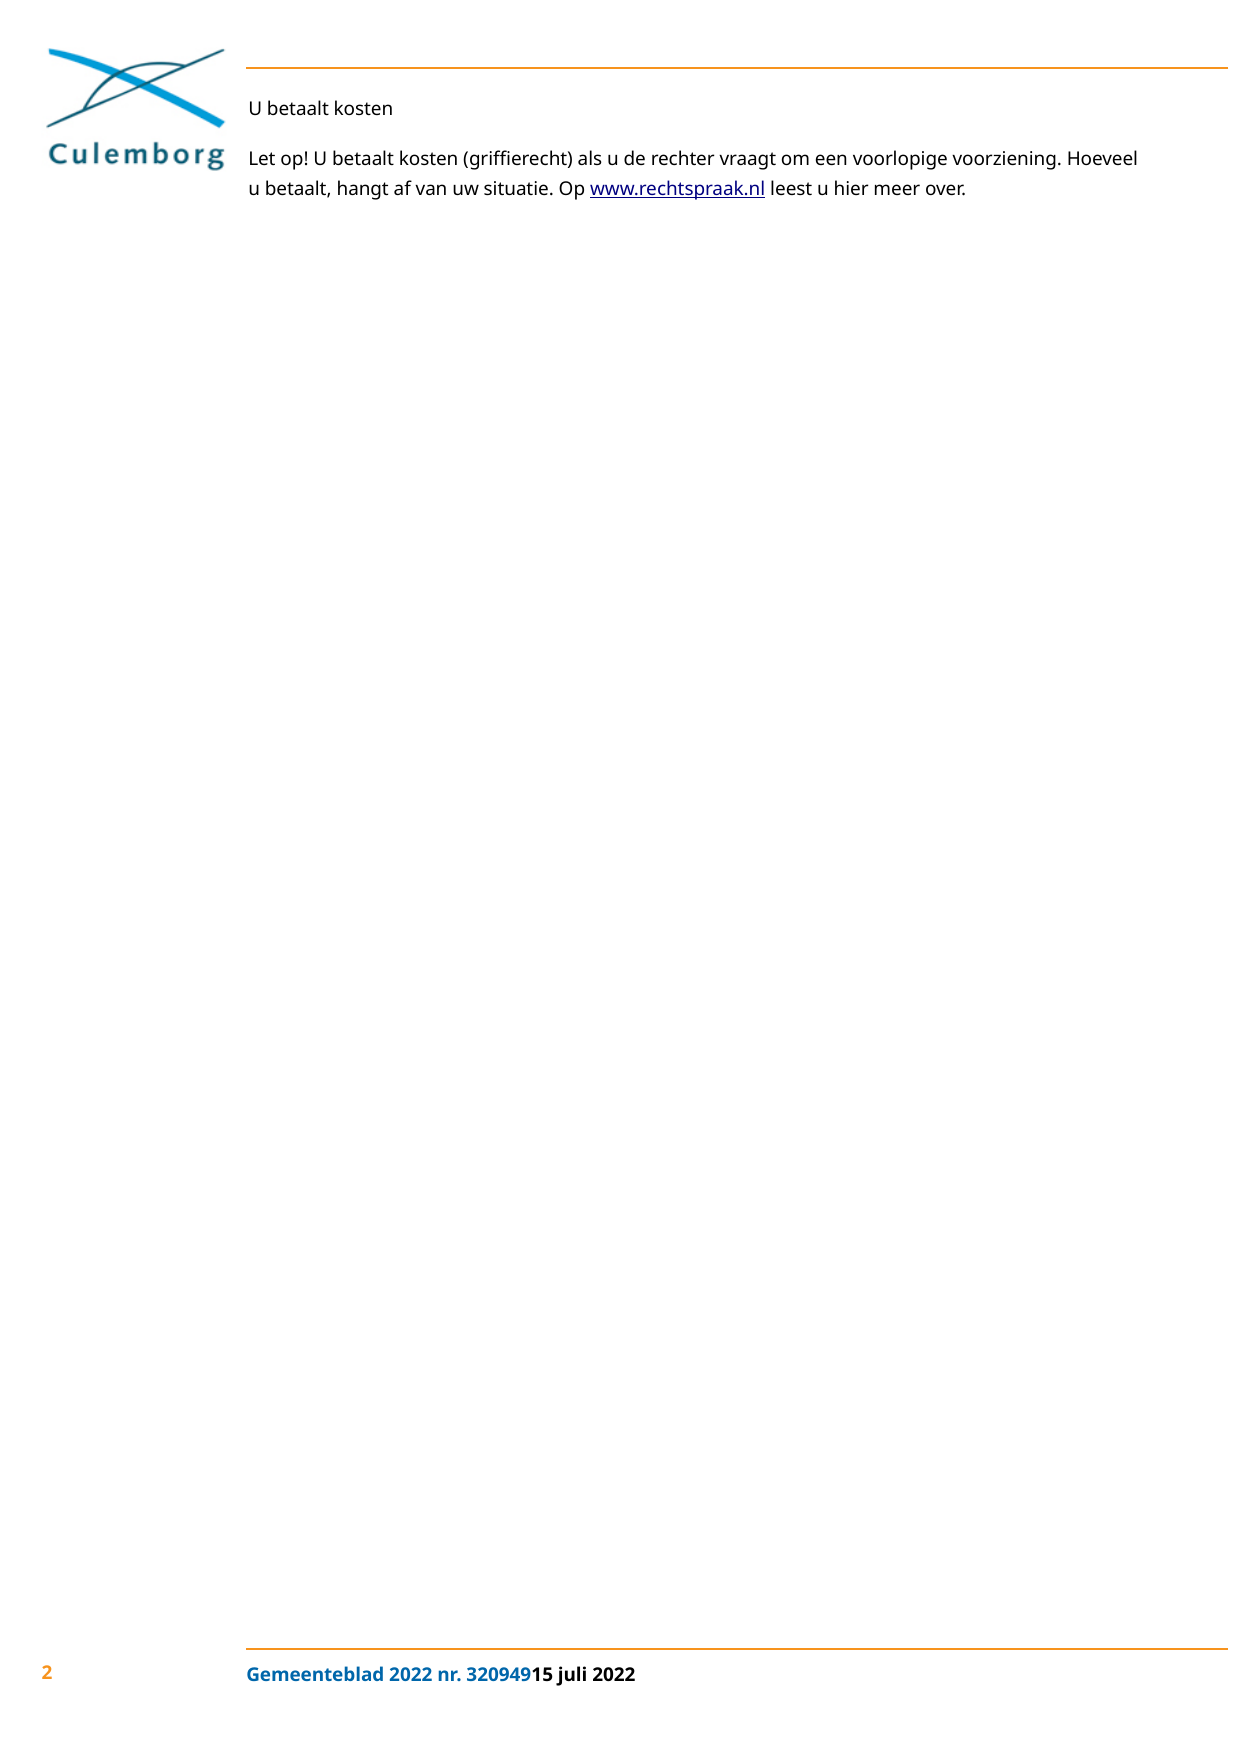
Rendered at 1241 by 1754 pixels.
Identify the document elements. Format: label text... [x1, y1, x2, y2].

picture [41, 47, 231, 172]
text Let op! U betaalt kosten (griffierecht) als u de rechter vraagt om een voorlopige voorziening. Hoeveel u betaalt, hangt af van uw situatie. Op www.rechtspraak.nl leest u hier meer over. [248, 145, 1152, 201]
text U betaalt kosten [248, 95, 1152, 121]
